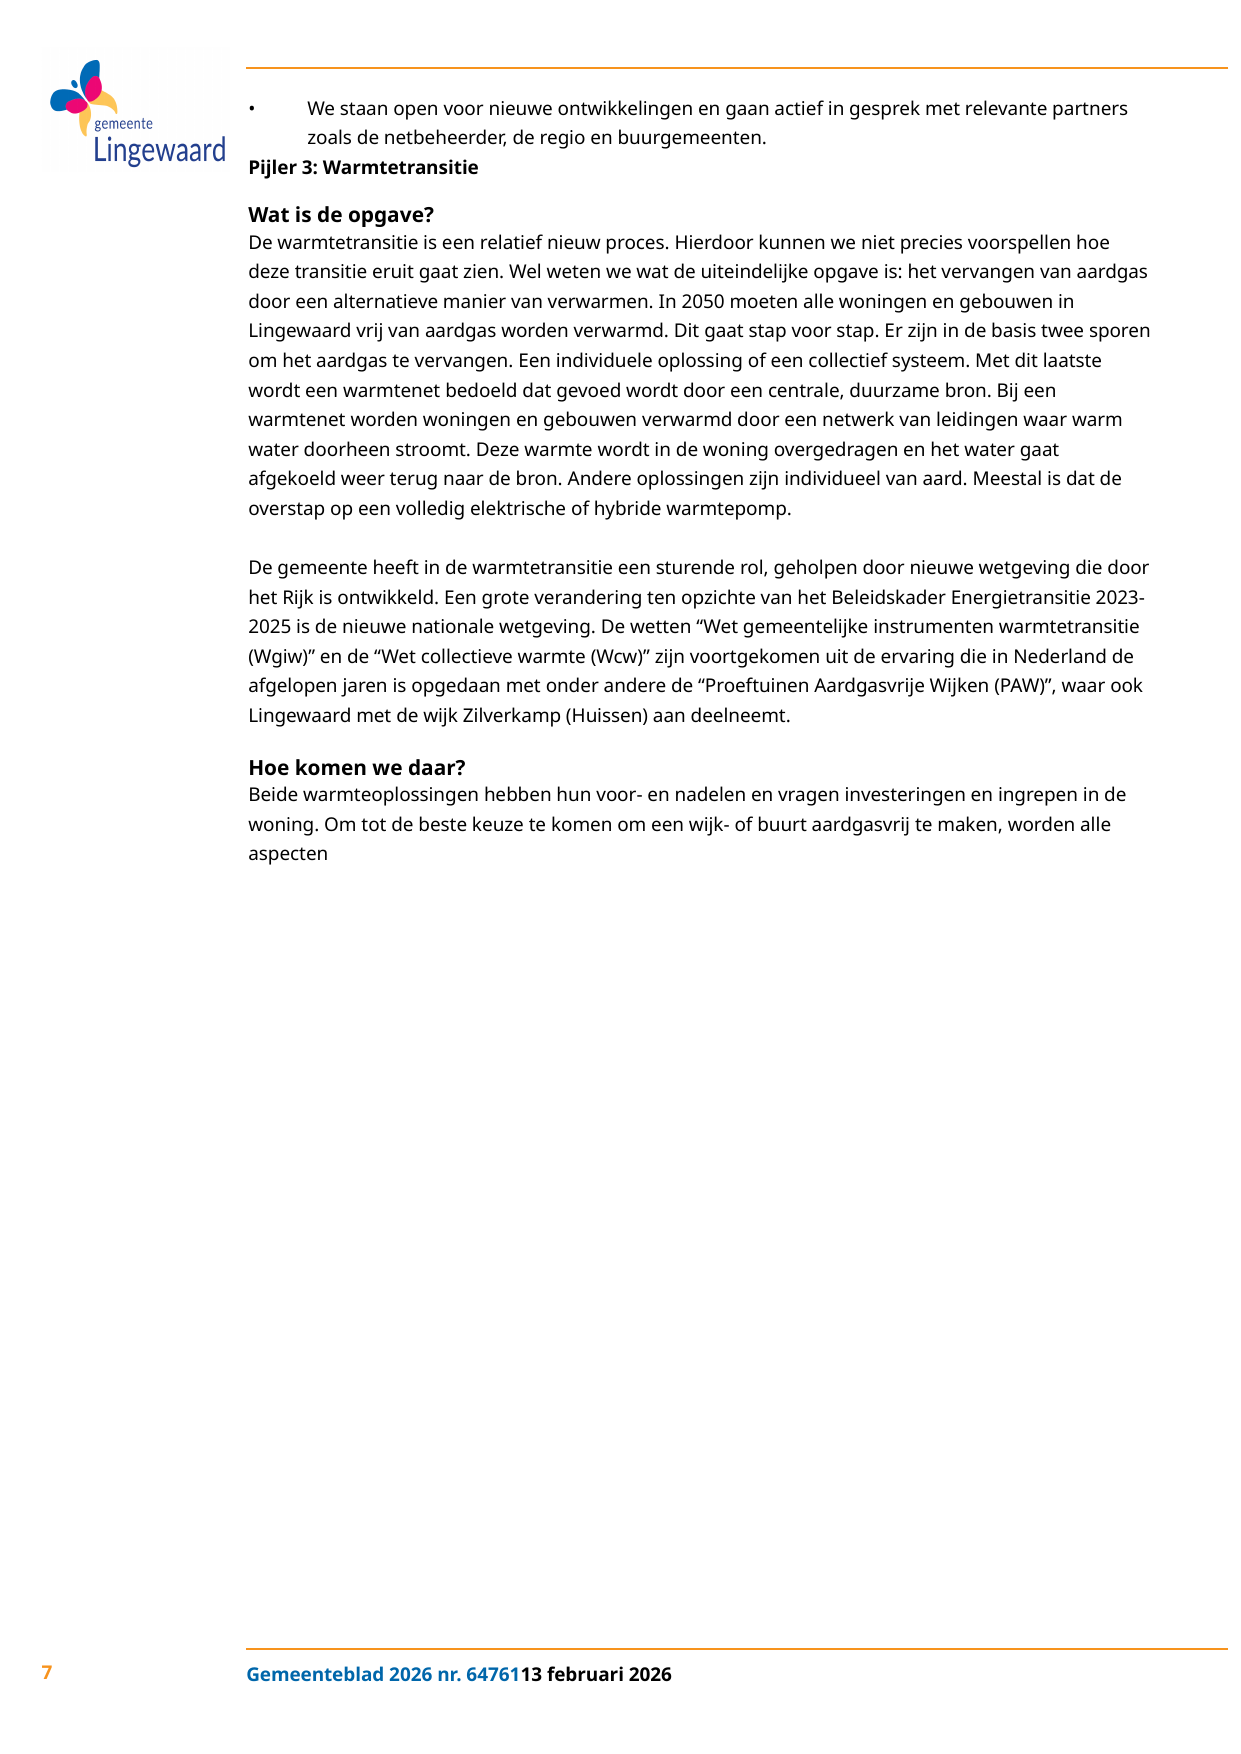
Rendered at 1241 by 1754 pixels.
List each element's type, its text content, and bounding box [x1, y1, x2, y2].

text De gemeente heeft in de warmtetransitie een sturende rol, geholpen door nieuwe wetgeving die door het Rijk is ontwikkeld. Een grote verandering ten opzichte van het Beleidskader Energietransitie 2023-2025 is de nieuwe nationale wetgeving. De wetten “Wet gemeentelijke instrumenten warmtetransitie (Wgiw)” en de “Wet collectieve warmte (Wcw)” zijn voortgekomen uit de ervaring die in Nederland de afgelopen jaren is opgedaan met onder andere de “Proeftuinen Aardgasvrije Wijken (PAW)”, waar ook Lingewaard met de wijk Zilverkamp (Huissen) aan deelneemt. [248, 554, 1152, 728]
picture [41, 47, 231, 172]
text Pijler 3: Warmtetransitie [248, 154, 1152, 180]
text Wat is de opgave? [248, 201, 1152, 229]
list We staan open voor nieuwe ontwikkelingen en gaan actief in gesprek met relevante partners zoals de netbeheerder, de regio en buurgemeenten. [248, 95, 1152, 150]
text De warmtetransitie is een relatief nieuw proces. Hierdoor kunnen we niet precies voorspellen hoe deze transitie eruit gaat zien. Wel weten we wat de uiteindelijke opgave is: het vervangen van aardgas door een alternatieve manier van verwarmen. In 2050 moeten alle woningen en gebouwen in Lingewaard vrij van aardgas worden verwarmd. Dit gaat stap voor stap. Er zijn in de basis twee sporen om het aardgas te vervangen. Een individuele oplossing of een collectief systeem. Met dit laatste wordt een warmtenet bedoeld dat gevoed wordt door een centrale, duurzame bron. Bij een warmtenet worden woningen en gebouwen verwarmd door een netwerk van leidingen waar warm water doorheen stroomt. Deze warmte wordt in de woning overgedragen en het water gaat afgekoeld weer terug naar de bron. Andere oplossingen zijn individueel van aard. Meestal is dat de overstap op een volledig elektrische of hybride warmtepomp. [248, 229, 1152, 521]
text Hoe komen we daar? [248, 753, 1152, 781]
text Beide warmteoplossingen hebben hun voor- en nadelen en vragen investeringen en ingrepen in de woning. Om tot de beste keuze te komen om een wijk- of buurt aardgasvrij te maken, worden alle aspecten [248, 781, 1152, 866]
